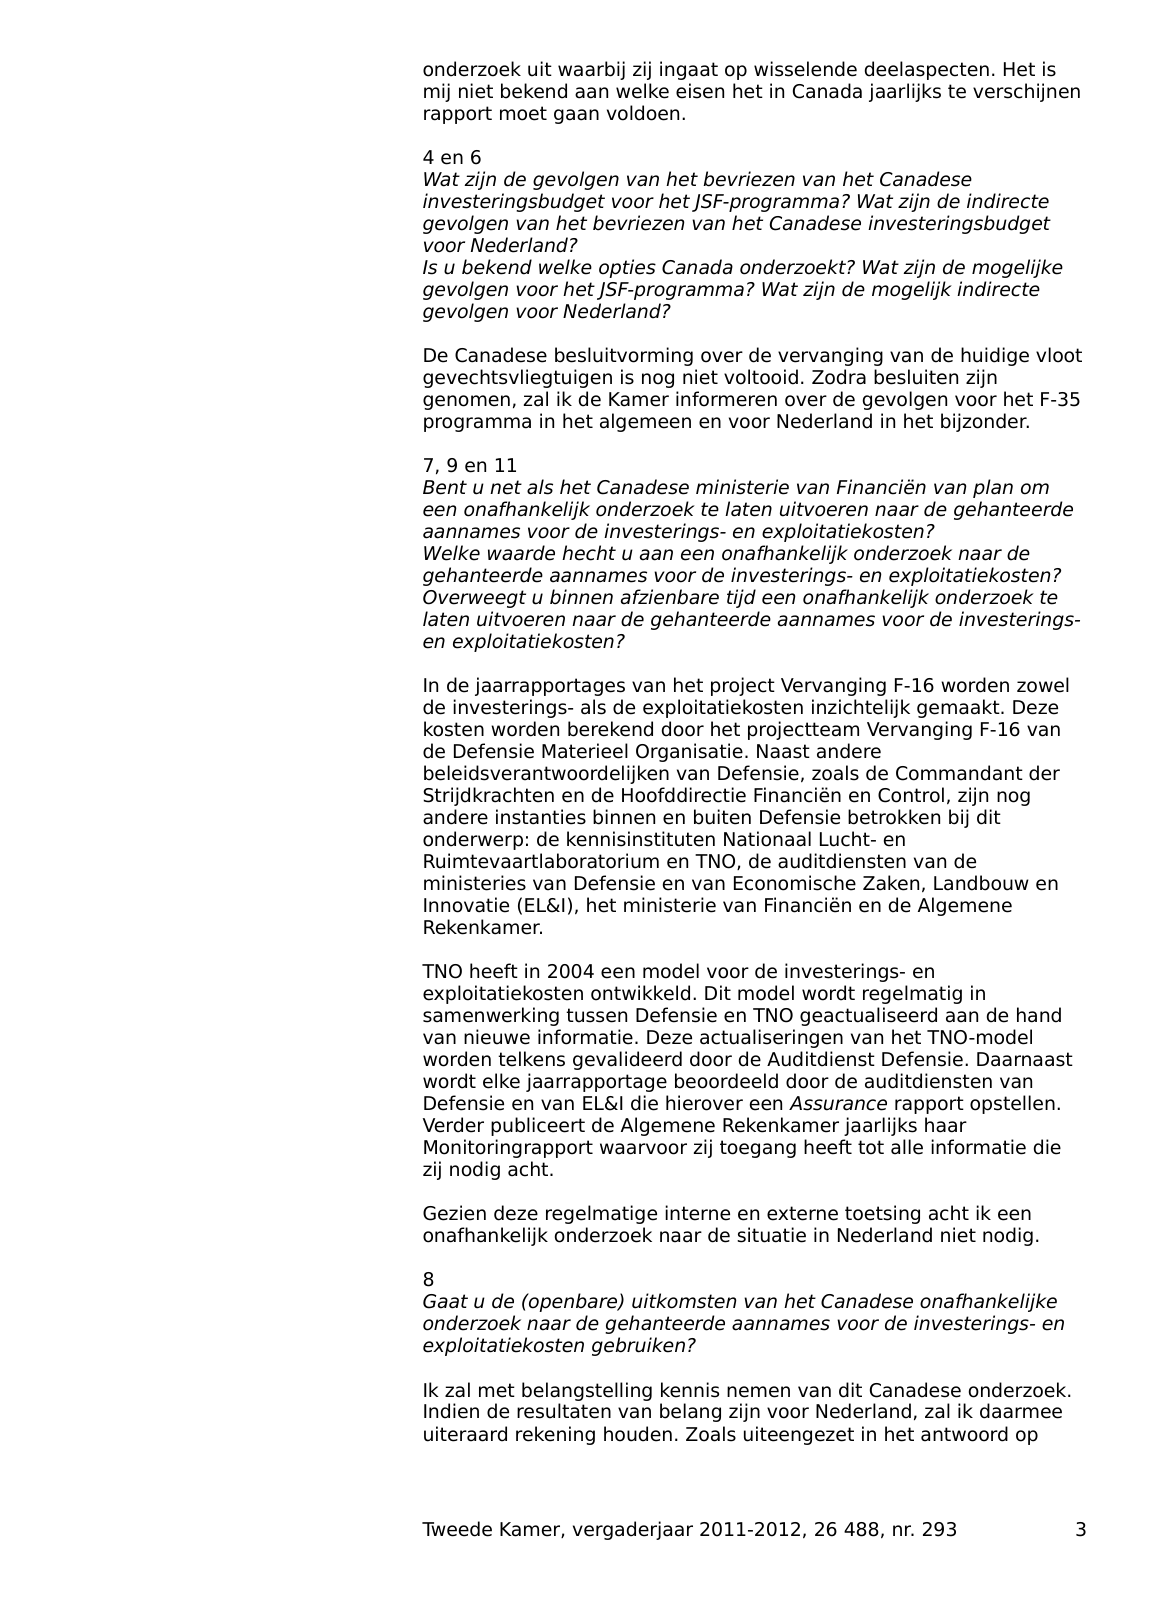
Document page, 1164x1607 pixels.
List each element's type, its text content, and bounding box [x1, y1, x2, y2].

text Bent u net als het Canadese ministerie van Financiën van plan om een onafhankelijk onderzoek te laten uitvoeren naar de gehanteerde aannames voor de investerings- en exploitatiekosten? [422, 477, 1087, 543]
text In de jaarrapportages van het project Vervanging F-16 worden zowel de investerings- als de exploitatiekosten inzichtelijk gemaakt. Deze kosten worden berekend door het projectteam Vervanging F-16 van de Defensie Materieel Organisatie. Naast andere beleidsverantwoordelijken van Defensie, zoals de Commandant der Strijdkrachten en de Hoofddirectie Financiën en Control, zijn nog andere instanties binnen en buiten Defensie betrokken bij dit onderwerp: de kennisinstituten Nationaal Lucht- en Ruimtevaartlaboratorium en TNO, de auditdiensten van de ministeries van Defensie en van Economische Zaken, Landbouw en Innovatie (EL&I), het ministerie van Financiën en de Algemene Rekenkamer. [422, 675, 1087, 939]
text Is u bekend welke opties Canada onderzoekt? Wat zijn de mogelijke gevolgen voor het JSF-programma? Wat zijn de mogelijk indirecte gevolgen voor Nederland? [422, 257, 1087, 323]
text 8 [422, 1269, 1087, 1291]
text Overweegt u binnen afzienbare tijd een onafhankelijk onderzoek te laten uitvoeren naar de gehanteerde aannames voor de investerings- en exploitatiekosten? [422, 587, 1087, 653]
text 7, 9 en 11 [422, 455, 1087, 477]
text Gaat u de (openbare) uitkomsten van het Canadese onafhankelijke onderzoek naar de gehanteerde aannames voor de investerings- en exploitatiekosten gebruiken? [422, 1291, 1087, 1357]
text Gezien deze regelmatige interne en externe toetsing acht ik een onafhankelijk onderzoek naar de situatie in Nederland niet nodig. [422, 1203, 1087, 1247]
text Wat zijn de gevolgen van het bevriezen van het Canadese investeringsbudget voor het JSF-programma? Wat zijn de indirecte gevolgen van het bevriezen van het Canadese investeringsbudget voor Nederland? [422, 169, 1087, 257]
text De Canadese besluitvorming over de vervanging van de huidige vloot gevechtsvliegtuigen is nog niet voltooid. Zodra besluiten zijn genomen, zal ik de Kamer informeren over de gevolgen voor het F-35 programma in het algemeen en voor Nederland in het bijzonder. [422, 345, 1087, 433]
text onderzoek uit waarbij zij ingaat op wisselende deelaspecten. Het is mij niet bekend aan welke eisen het in Canada jaarlijks te verschijnen rapport moet gaan voldoen. [422, 59, 1087, 125]
text Ik zal met belangstelling kennis nemen van dit Canadese onderzoek. Indien de resultaten van belang zijn voor Nederland, zal ik daarmee uiteraard rekening houden. Zoals uiteengezet in het antwoord op [422, 1379, 1087, 1445]
text Welke waarde hecht u aan een onafhankelijk onderzoek naar de gehanteerde aannames voor de investerings- en exploitatiekosten? [422, 543, 1087, 587]
text TNO heeft in 2004 een model voor de investerings- en exploitatiekosten ontwikkeld. Dit model wordt regelmatig in samenwerking tussen Defensie en TNO geactualiseerd aan de hand van nieuwe informatie. Deze actualiseringen van het TNO-model worden telkens gevalideerd door de Auditdienst Defensie. Daarnaast wordt elke jaarrapportage beoordeeld door de auditdiensten van Defensie en van EL&I die hierover een Assurance rapport opstellen. Verder publiceert de Algemene Rekenkamer jaarlijks haar Monitoringrapport waarvoor zij toegang heeft tot alle informatie die zij nodig acht. [422, 961, 1087, 1181]
text 4 en 6 [422, 147, 1087, 169]
